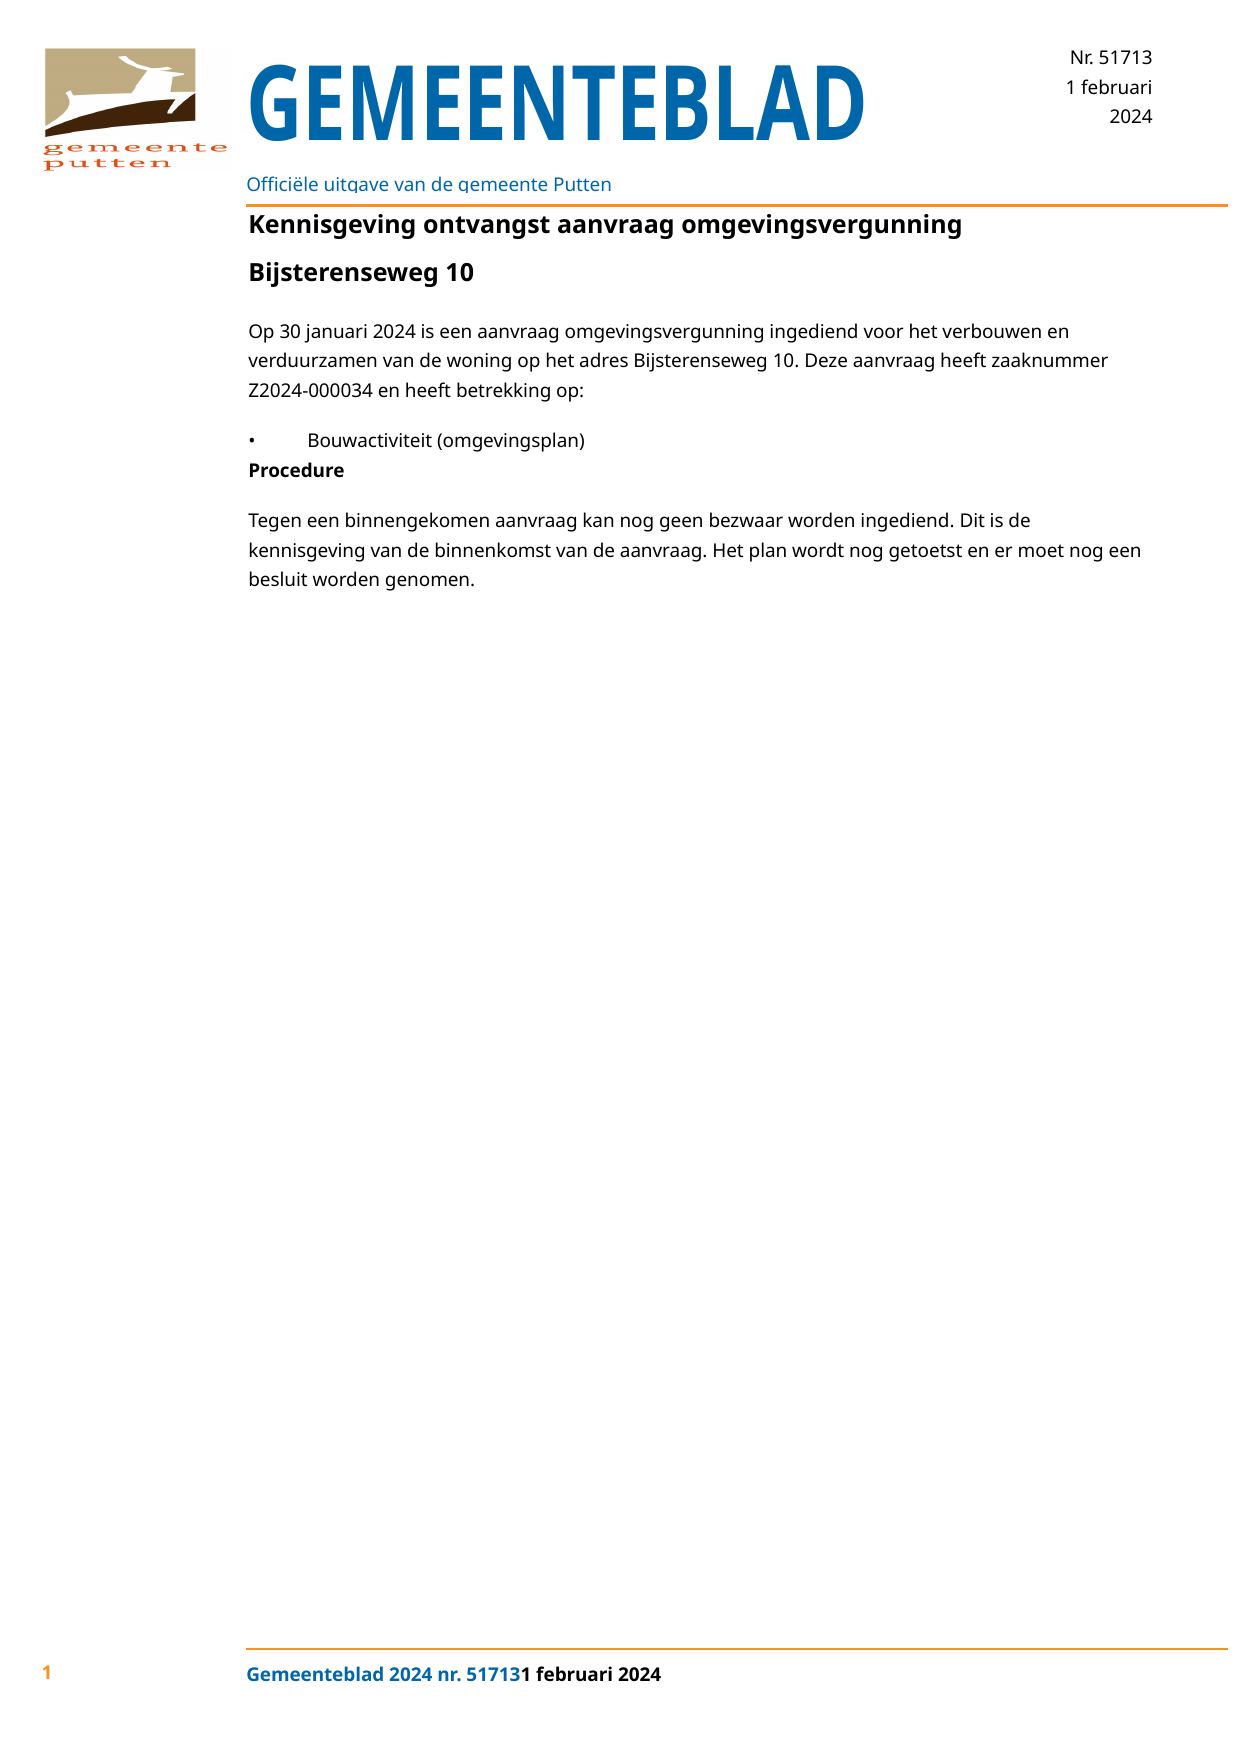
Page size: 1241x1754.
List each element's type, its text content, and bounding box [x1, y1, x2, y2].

list Bouwactiviteit (omgevingsplan) [248, 427, 1152, 453]
text Op 30 januari 2024 is een aanvraag omgevingsvergunning ingediend voor het verbouwen en verduurzamen van de woning op het adres Bijsterenseweg 10. Deze aanvraag heeft zaaknummer Z2024-000034 en heeft betrekking op: [248, 318, 1152, 403]
text Tegen een binnengekomen aanvraag kan nog geen bezwaar worden ingediend. Dit is de kennisgeving van de binnenkomst van de aanvraag. Het plan wordt nog getoetst en er moet nog een besluit worden genomen. [248, 507, 1152, 592]
text Procedure [248, 457, 1152, 483]
picture [41, 47, 231, 172]
text Kennisgeving ontvangst aanvraag omgevingsvergunning Bijsterenseweg 10 [248, 207, 1152, 288]
